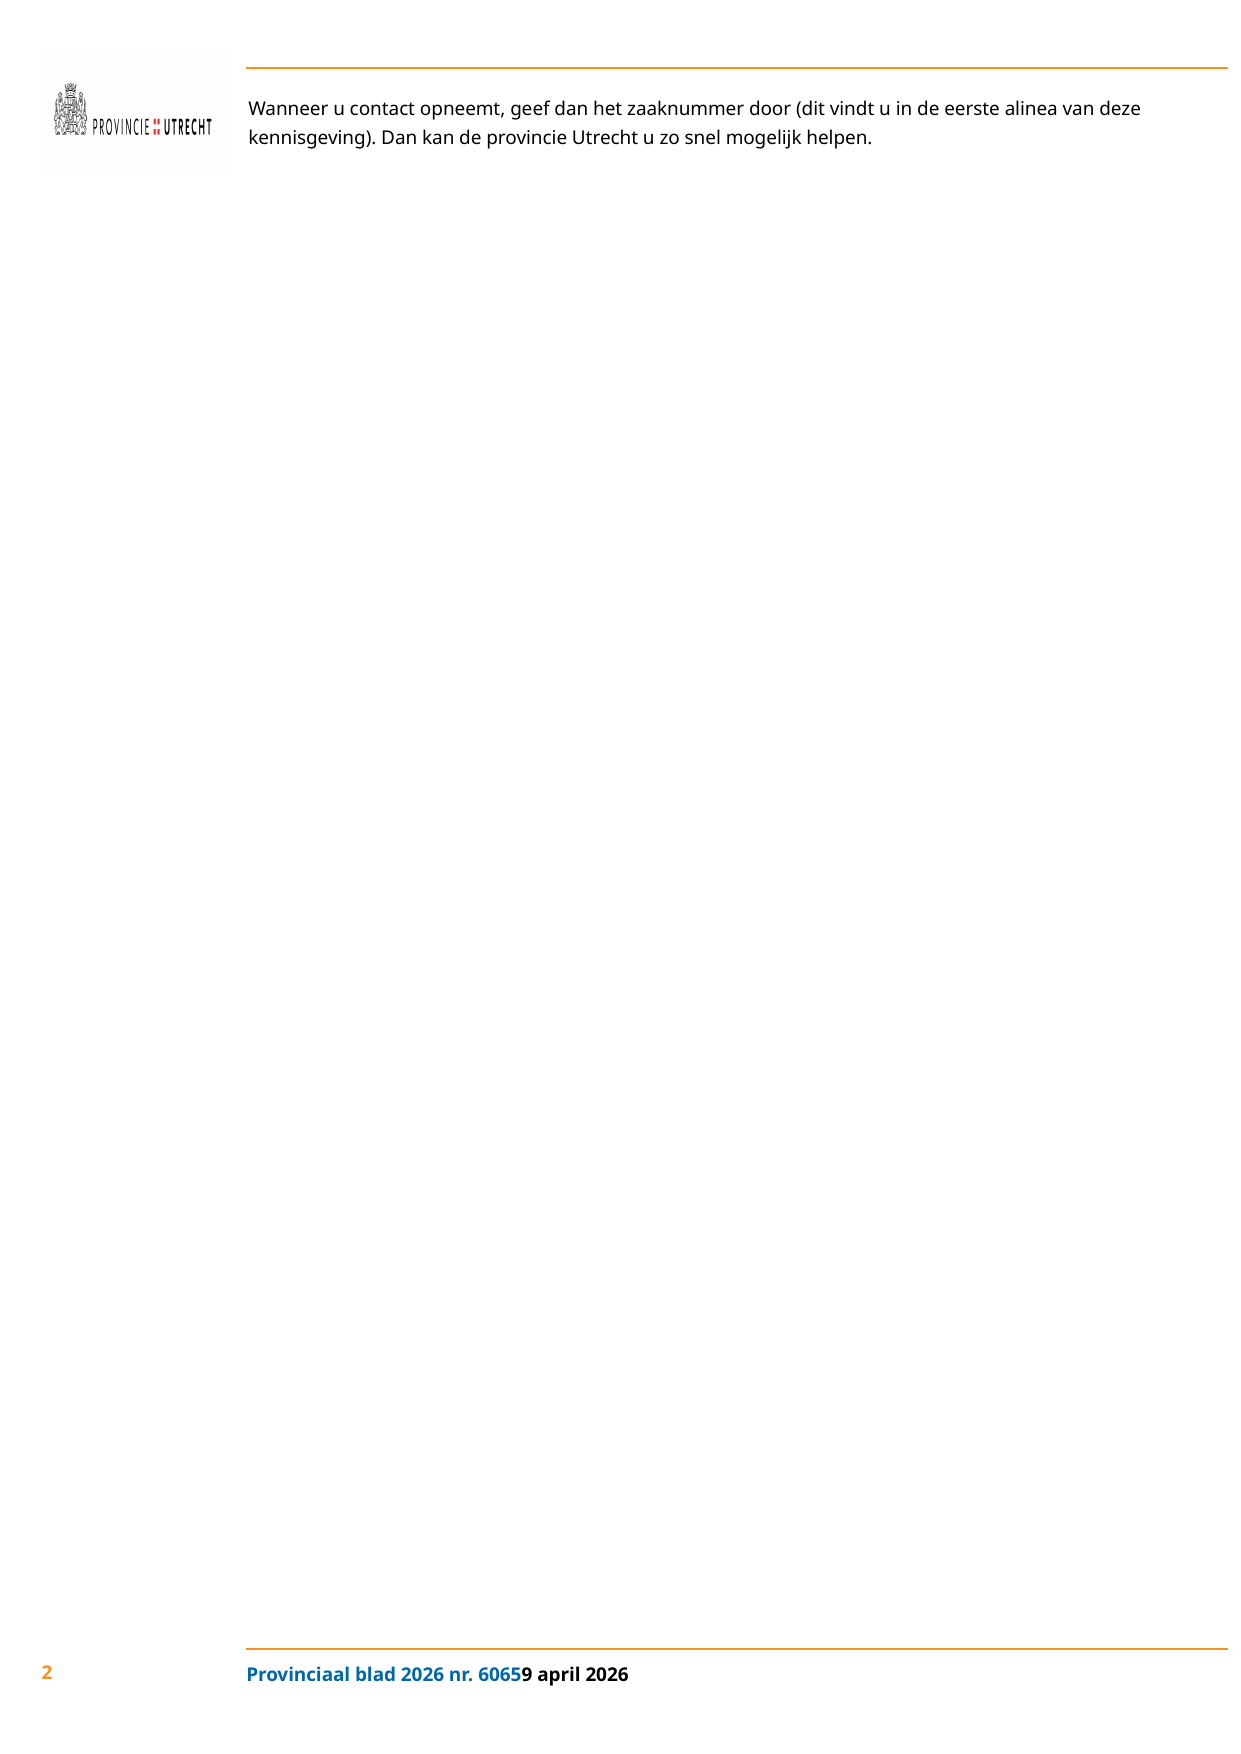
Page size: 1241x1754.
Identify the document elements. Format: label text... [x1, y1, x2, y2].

picture [41, 47, 231, 172]
text Wanneer u contact opneemt, geef dan het zaaknummer door (dit vindt u in de eerste alinea van deze kennisgeving). Dan kan de provincie Utrecht u zo snel mogelijk helpen. [248, 95, 1152, 150]
